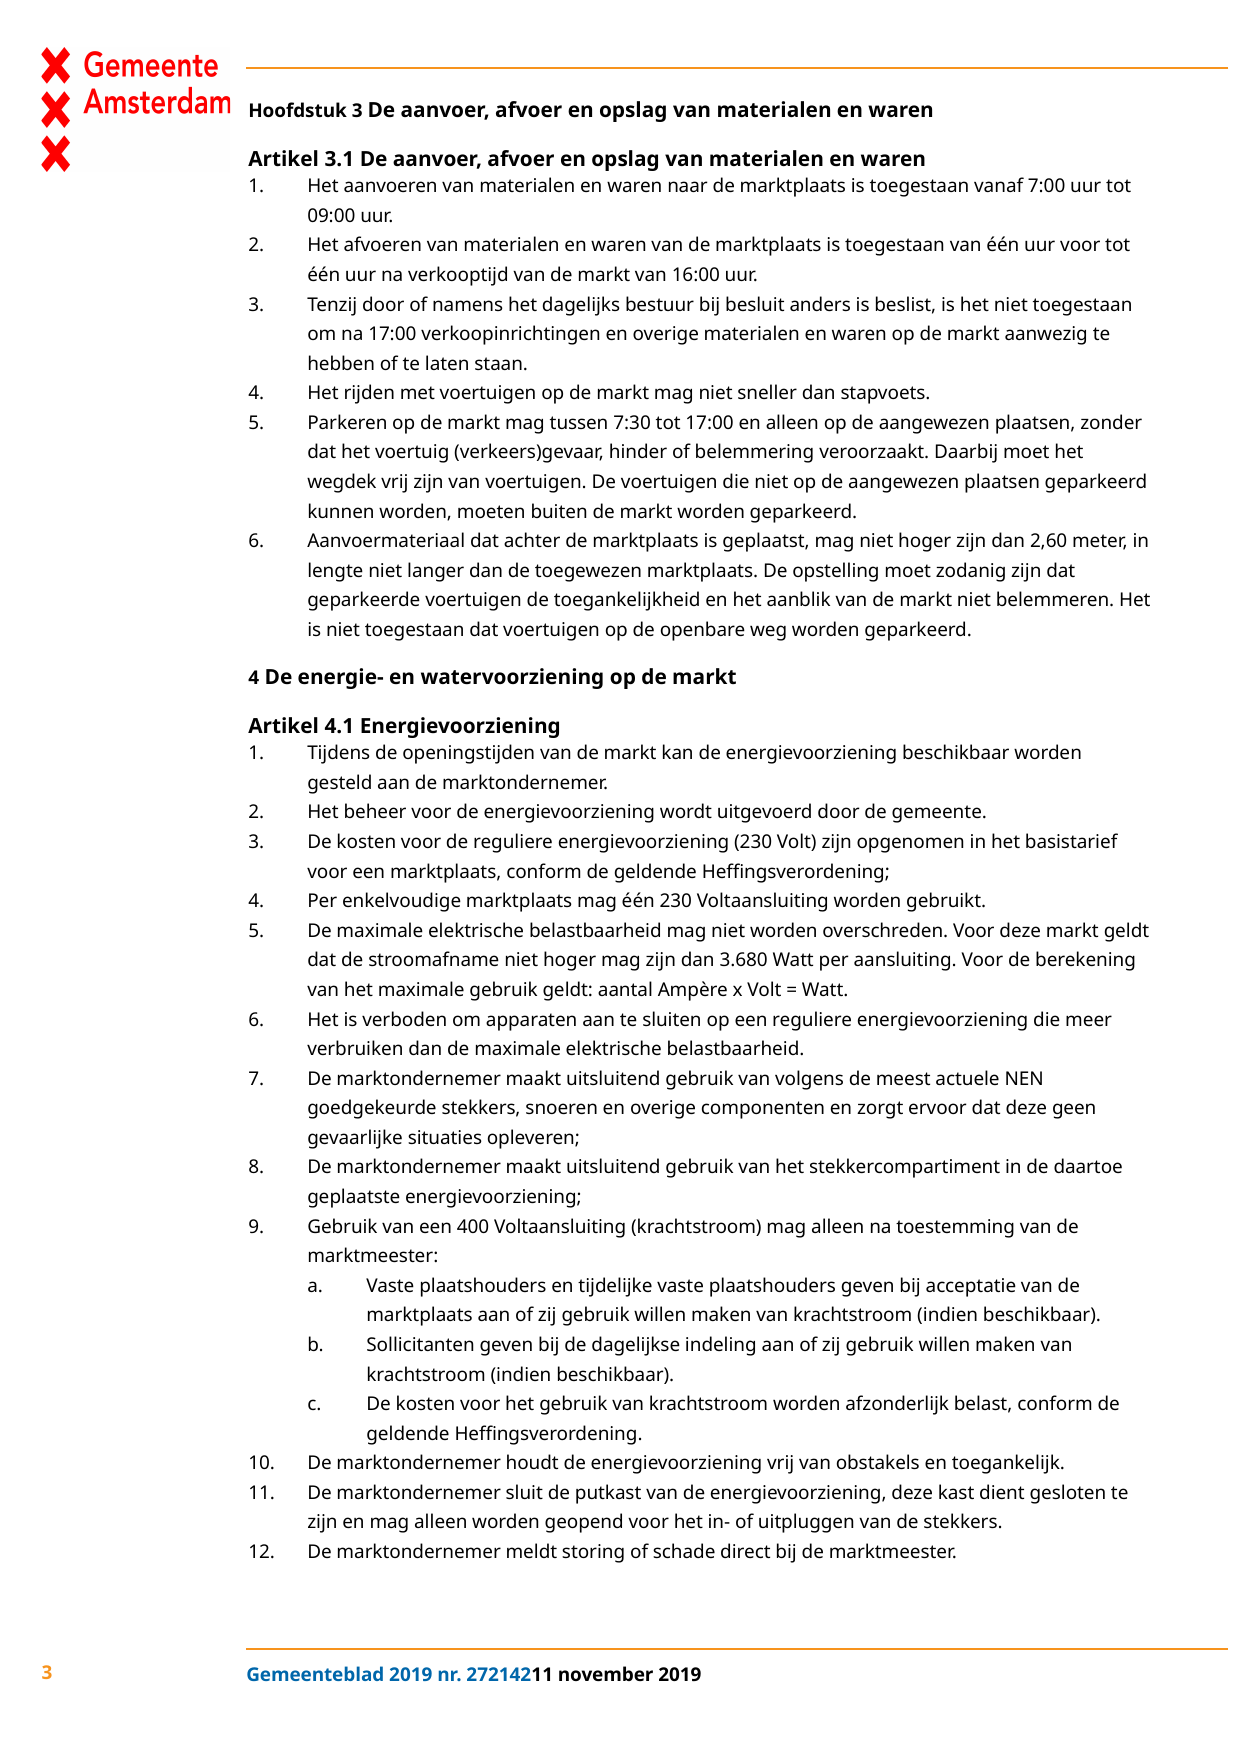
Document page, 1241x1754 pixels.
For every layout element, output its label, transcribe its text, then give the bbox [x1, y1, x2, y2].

list Tijdens de openingstijden van de markt kan de energievoorziening beschikbaar worden gesteld aan de marktondernemer. [248, 739, 1152, 795]
list De maximale elektrische belastbaarheid mag niet worden overschreden. Voor deze markt geldt dat de stroomafname niet hoger mag zijn dan 3.680 Watt per aansluiting. Voor de berekening van het maximale gebruik geldt: aantal Ampère x Volt = Watt. [248, 917, 1152, 1002]
list Vaste plaatshouders en tijdelijke vaste plaatshouders geven bij acceptatie van de marktplaats aan of zij gebruik willen maken van krachtstroom (indien beschikbaar). [307, 1272, 1152, 1327]
list Sollicitanten geven bij de dagelijkse indeling aan of zij gebruik willen maken van krachtstroom (indien beschikbaar). [307, 1331, 1152, 1387]
list Tenzij door of namens het dagelijks bestuur bij besluit anders is beslist, is het niet toegestaan om na 17:00 verkoopinrichtingen en overige materialen en waren op de markt aanwezig te hebben of te laten staan. [248, 291, 1152, 376]
text 4 De energie- en watervoorziening op de markt [248, 662, 1152, 690]
list Gebruik van een 400 Voltaansluiting (krachtstroom) mag alleen na toestemming van de marktmeester: [248, 1213, 1152, 1268]
list De kosten voor de reguliere energievoorziening (230 Volt) zijn opgenomen in het basistarief voor een marktplaats, conform de geldende Heffingsverordening; [248, 828, 1152, 884]
list Het rijden met voertuigen op de markt mag niet sneller dan stapvoets. [248, 379, 1152, 405]
list De marktondernemer maakt uitsluitend gebruik van volgens de meest actuele NEN goedgekeurde stekkers, snoeren en overige componenten en zorgt ervoor dat deze geen gevaarlijke situaties opleveren; [248, 1065, 1152, 1150]
list De marktondernemer maakt uitsluitend gebruik van het stekkercompartiment in de daartoe geplaatste energievoorziening; [248, 1154, 1152, 1209]
list De marktondernemer houdt de energievoorziening vrij van obstakels en toegankelijk. [248, 1449, 1152, 1475]
list Parkeren op de markt mag tussen 7:30 tot 17:00 en alleen op de aangewezen plaatsen, zonder dat het voertuig (verkeers)gevaar, hinder of belemmering veroorzaakt. Daarbij moet het wegdek vrij zijn van voertuigen. De voertuigen die niet op de aangewezen plaatsen geparkeerd kunnen worden, moeten buiten de markt worden geparkeerd. [248, 409, 1152, 524]
list Het aanvoeren van materialen en waren naar de marktplaats is toegestaan vanaf 7:00 uur tot 09:00 uur. [248, 172, 1152, 228]
list Aanvoermateriaal dat achter de marktplaats is geplaatst, mag niet hoger zijn dan 2,60 meter, in lengte niet langer dan de toegewezen marktplaats. De opstelling moet zodanig zijn dat geparkeerde voertuigen de toegankelijkheid en het aanblik van de markt niet belemmeren. Het is niet toegestaan dat voertuigen op de openbare weg worden geparkeerd. [248, 527, 1152, 642]
list De marktondernemer sluit de putkast van de energievoorziening, deze kast dient gesloten te zijn en mag alleen worden geopend voor het in- of uitpluggen van de stekkers. [248, 1479, 1152, 1534]
list Per enkelvoudige marktplaats mag één 230 Voltaansluiting worden gebruikt. [248, 887, 1152, 913]
text Artikel 4.1 Energievoorziening [248, 711, 1152, 739]
list Het is verboden om apparaten aan te sluiten op een reguliere energievoorziening die meer verbruiken dan de maximale elektrische belastbaarheid. [248, 1006, 1152, 1061]
list De kosten voor het gebruik van krachtstroom worden afzonderlijk belast, conform de geldende Heffingsverordening. [307, 1390, 1152, 1446]
list De marktondernemer meldt storing of schade direct bij de marktmeester. [248, 1538, 1152, 1564]
list Het afvoeren van materialen en waren van de marktplaats is toegestaan van één uur voor tot één uur na verkooptijd van de markt van 16:00 uur. [248, 232, 1152, 287]
text Artikel 3.1 De aanvoer, afvoer en opslag van materialen en waren [248, 144, 1152, 172]
list Het beheer voor de energievoorziening wordt uitgevoerd door de gemeente. [248, 799, 1152, 824]
text Hoofdstuk 3 De aanvoer, afvoer en opslag van materialen en waren [248, 95, 1152, 123]
picture [41, 47, 231, 172]
